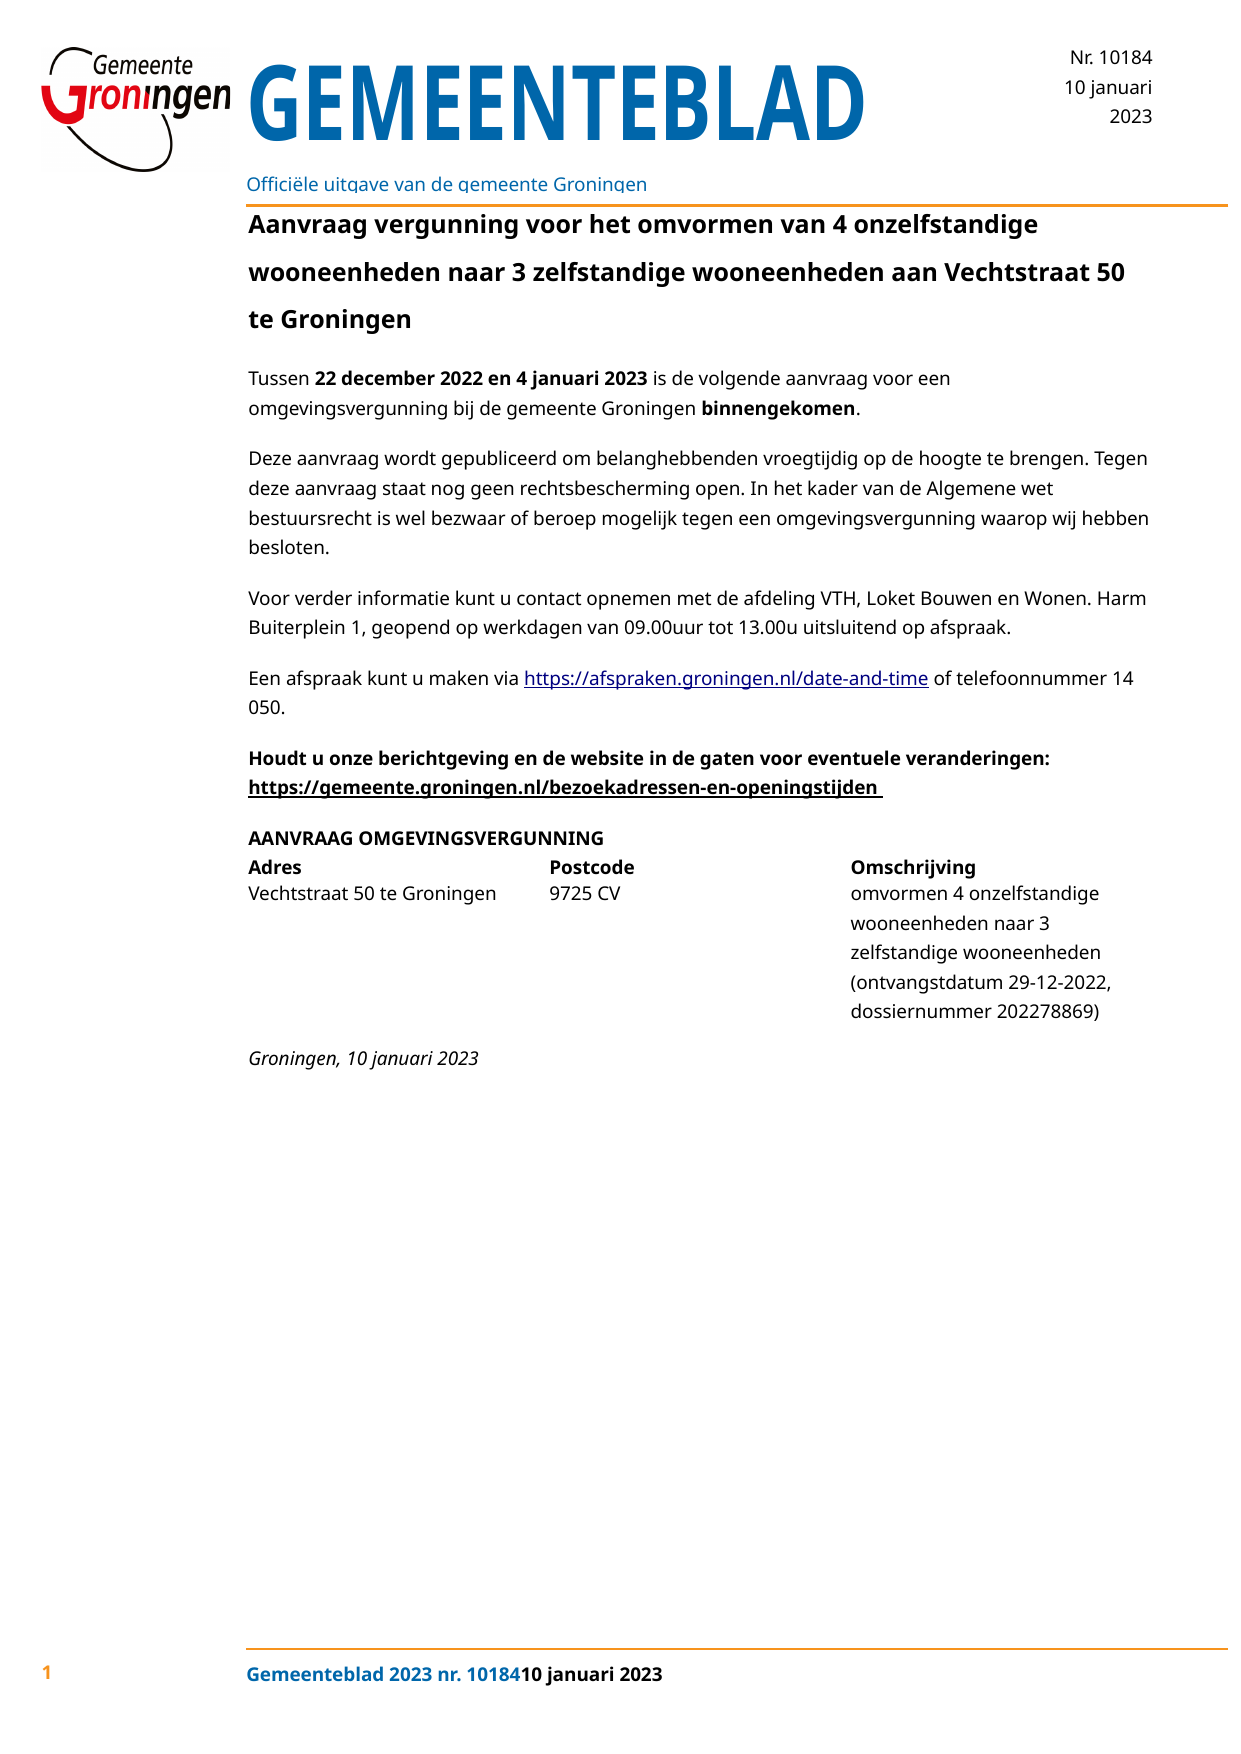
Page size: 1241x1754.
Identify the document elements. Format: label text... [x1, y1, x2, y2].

text Aanvraag vergunning voor het omvormen van 4 onzelfstandige wooneenheden naar 3 zelfstandige wooneenheden aan Vechtstraat 50 te Groningen [248, 207, 1152, 336]
table_cell Vechtstraat 50 te Groningen [248, 880, 549, 1024]
table_cell omvormen 4 onzelfstandige wooneenheden naar 3 zelfstandige wooneenheden (ontvangstdatum 29-12-2022, dossiernummer 202278869) [850, 880, 1152, 1024]
picture [41, 47, 231, 172]
text Een afspraak kunt u maken via https://afspraken.groningen.nl/date-and-time of telefoonnummer 14 050. [248, 665, 1152, 720]
text Tussen 22 december 2022 en 4 januari 2023 is de volgende aanvraag voor een omgevingsvergunning bij de gemeente Groningen binnengekomen. [248, 366, 1152, 421]
table_header Adres [248, 854, 549, 880]
text Voor verder informatie kunt u contact opnemen met de afdeling VTH, Loket Bouwen en Wonen. Harm Buiterplein 1, geopend op werkdagen van 09.00uur tot 13.00u uitsluitend op afspraak. [248, 585, 1152, 640]
table_header Postcode [549, 854, 850, 880]
text AANVRAAG OMGEVINGSVERGUNNING [248, 825, 1152, 850]
text Houdt u onze berichtgeving en de website in de gaten voor eventuele veranderingen: https://gemeente.groningen.nl/bezoekadressen-en-openingstijden [248, 745, 1152, 800]
table_header Omschrijving [850, 854, 1152, 880]
text Groningen, 10 januari 2023 [248, 1046, 1152, 1071]
table_cell 9725 CV [549, 880, 850, 1024]
text Deze aanvraag wordt gepubliceerd om belanghebbenden vroegtijdig op de hoogte te brengen. Tegen deze aanvraag staat nog geen rechtsbescherming open. In het kader van de Algemene wet bestuursrecht is wel bezwaar of beroep mogelijk tegen een omgevingsvergunning waarop wij hebben besloten. [248, 446, 1152, 560]
